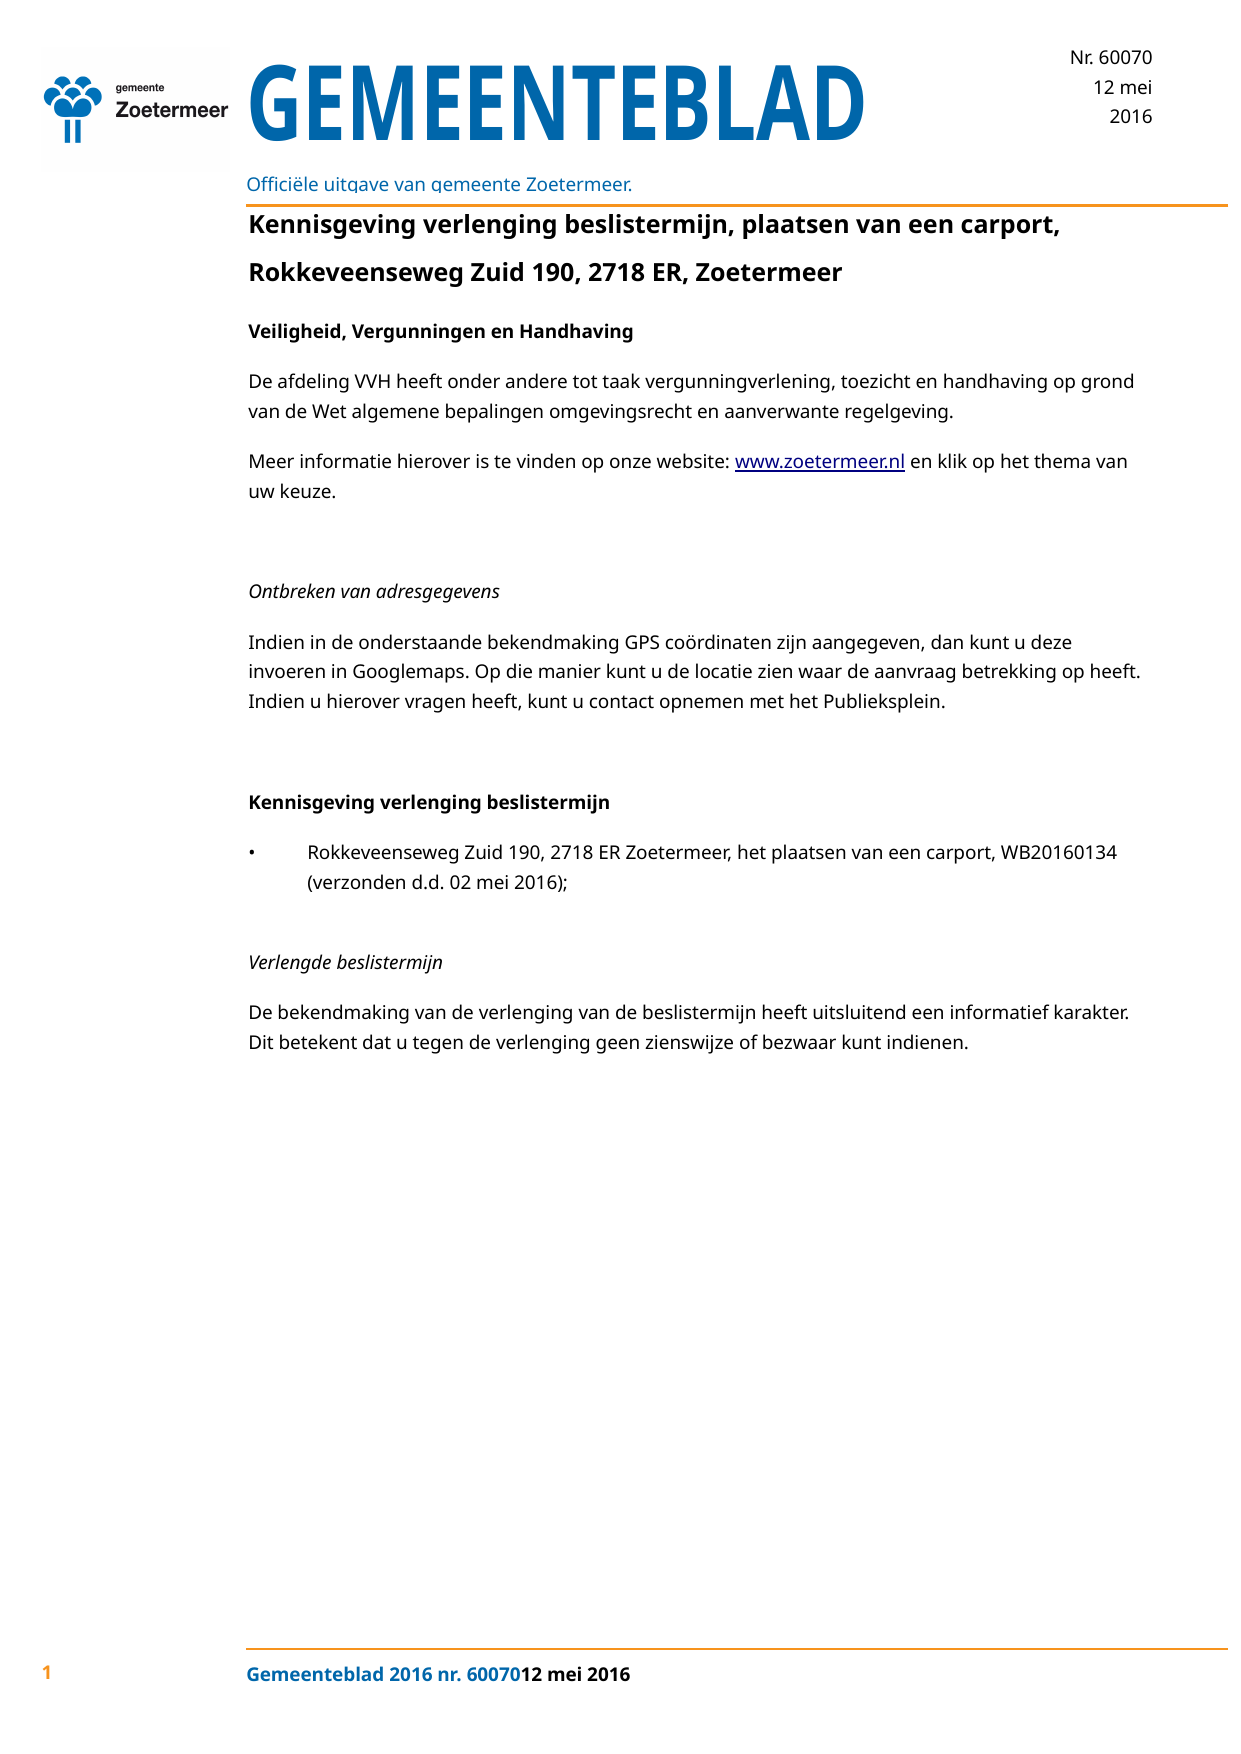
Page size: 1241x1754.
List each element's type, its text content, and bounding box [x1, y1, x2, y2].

text Indien in de onderstaande bekendmaking GPS coördinaten zijn aangegeven, dan kunt u deze invoeren in Googlemaps. Op die manier kunt u de locatie zien waar de aanvraag betrekking op heeft. Indien u hierover vragen heeft, kunt u contact opnemen met het Publieksplein. [248, 629, 1152, 714]
text Ontbreken van adresgegevens [248, 579, 1152, 604]
text De bekendmaking van de verlenging van de beslistermijn heeft uitsluitend een informatief karakter. Dit betekent dat u tegen de verlenging geen zienswijze of bezwaar kunt indienen. [248, 999, 1152, 1055]
text Veiligheid, Vergunningen en Handhaving [248, 318, 1152, 344]
text Verlengde beslistermijn [248, 949, 1152, 975]
list Rokkeveenseweg Zuid 190, 2718 ER Zoetermeer, het plaatsen van een carport, WB20160134 (verzonden d.d. 02 mei 2016); [248, 839, 1152, 895]
text Kennisgeving verlenging beslistermijn [248, 789, 1152, 815]
picture [41, 47, 231, 172]
text Kennisgeving verlenging beslistermijn, plaatsen van een carport, Rokkeveenseweg Zuid 190, 2718 ER, Zoetermeer [248, 207, 1152, 288]
text Meer informatie hierover is te vinden op onze website: www.zoetermeer.nl en klik op het thema van uw keuze. [248, 448, 1152, 504]
text De afdeling VVH heeft onder andere tot taak vergunningverlening, toezicht en handhaving op grond van de Wet algemene bepalingen omgevingsrecht en aanverwante regelgeving. [248, 368, 1152, 424]
